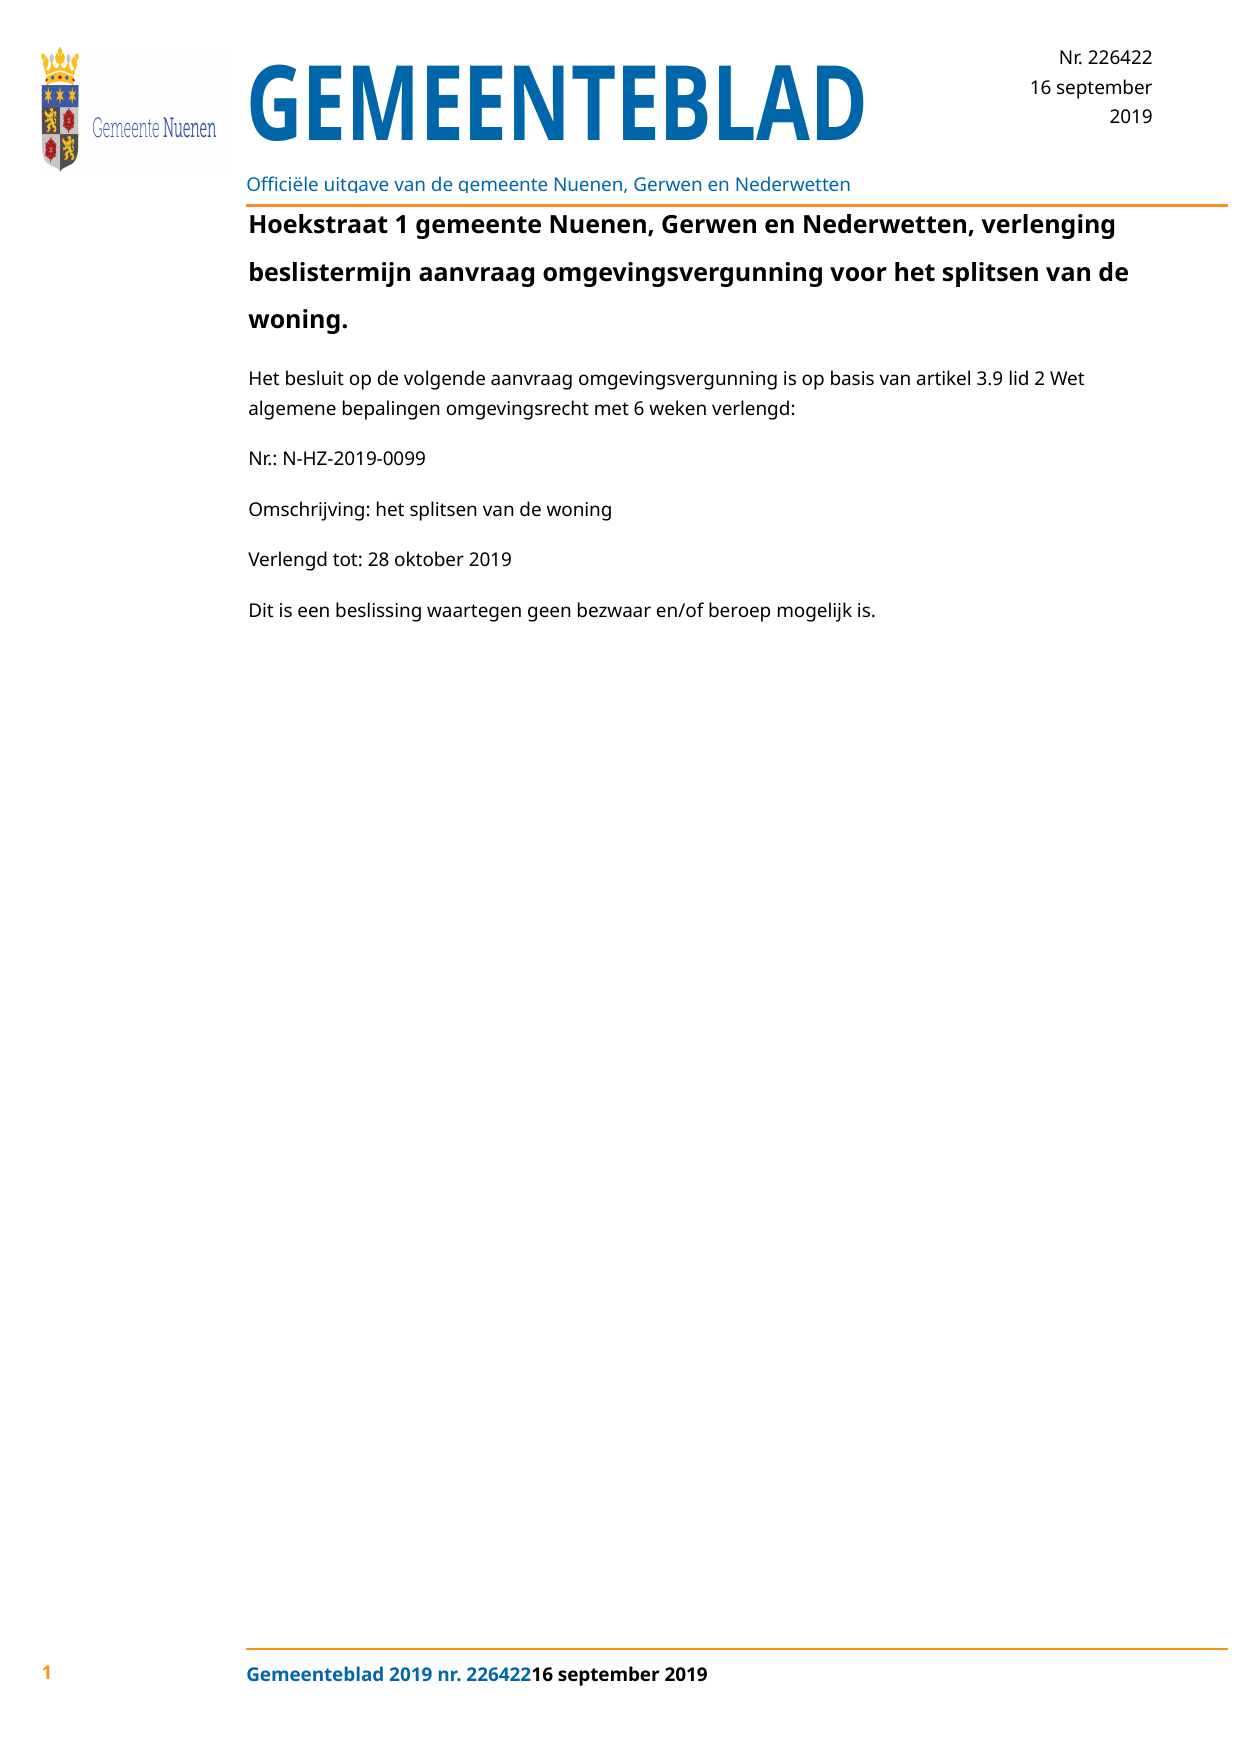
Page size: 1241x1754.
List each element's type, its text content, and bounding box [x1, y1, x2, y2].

text Dit is een beslissing waartegen geen bezwaar en/of beroep mogelijk is. [248, 597, 1152, 622]
text Omschrijving: het splitsen van de woning [248, 496, 1152, 522]
text Het besluit op de volgende aanvraag omgevingsvergunning is op basis van artikel 3.9 lid 2 Wet algemene bepalingen omgevingsrecht met 6 weken verlengd: [248, 366, 1152, 421]
text Verlengd tot: 28 oktober 2019 [248, 546, 1152, 572]
picture [41, 47, 231, 172]
text Hoekstraat 1 gemeente Nuenen, Gerwen en Nederwetten, verlenging beslistermijn aanvraag omgevingsvergunning voor het splitsen van de woning. [248, 207, 1152, 336]
text Nr.: N-HZ-2019-0099 [248, 446, 1152, 471]
